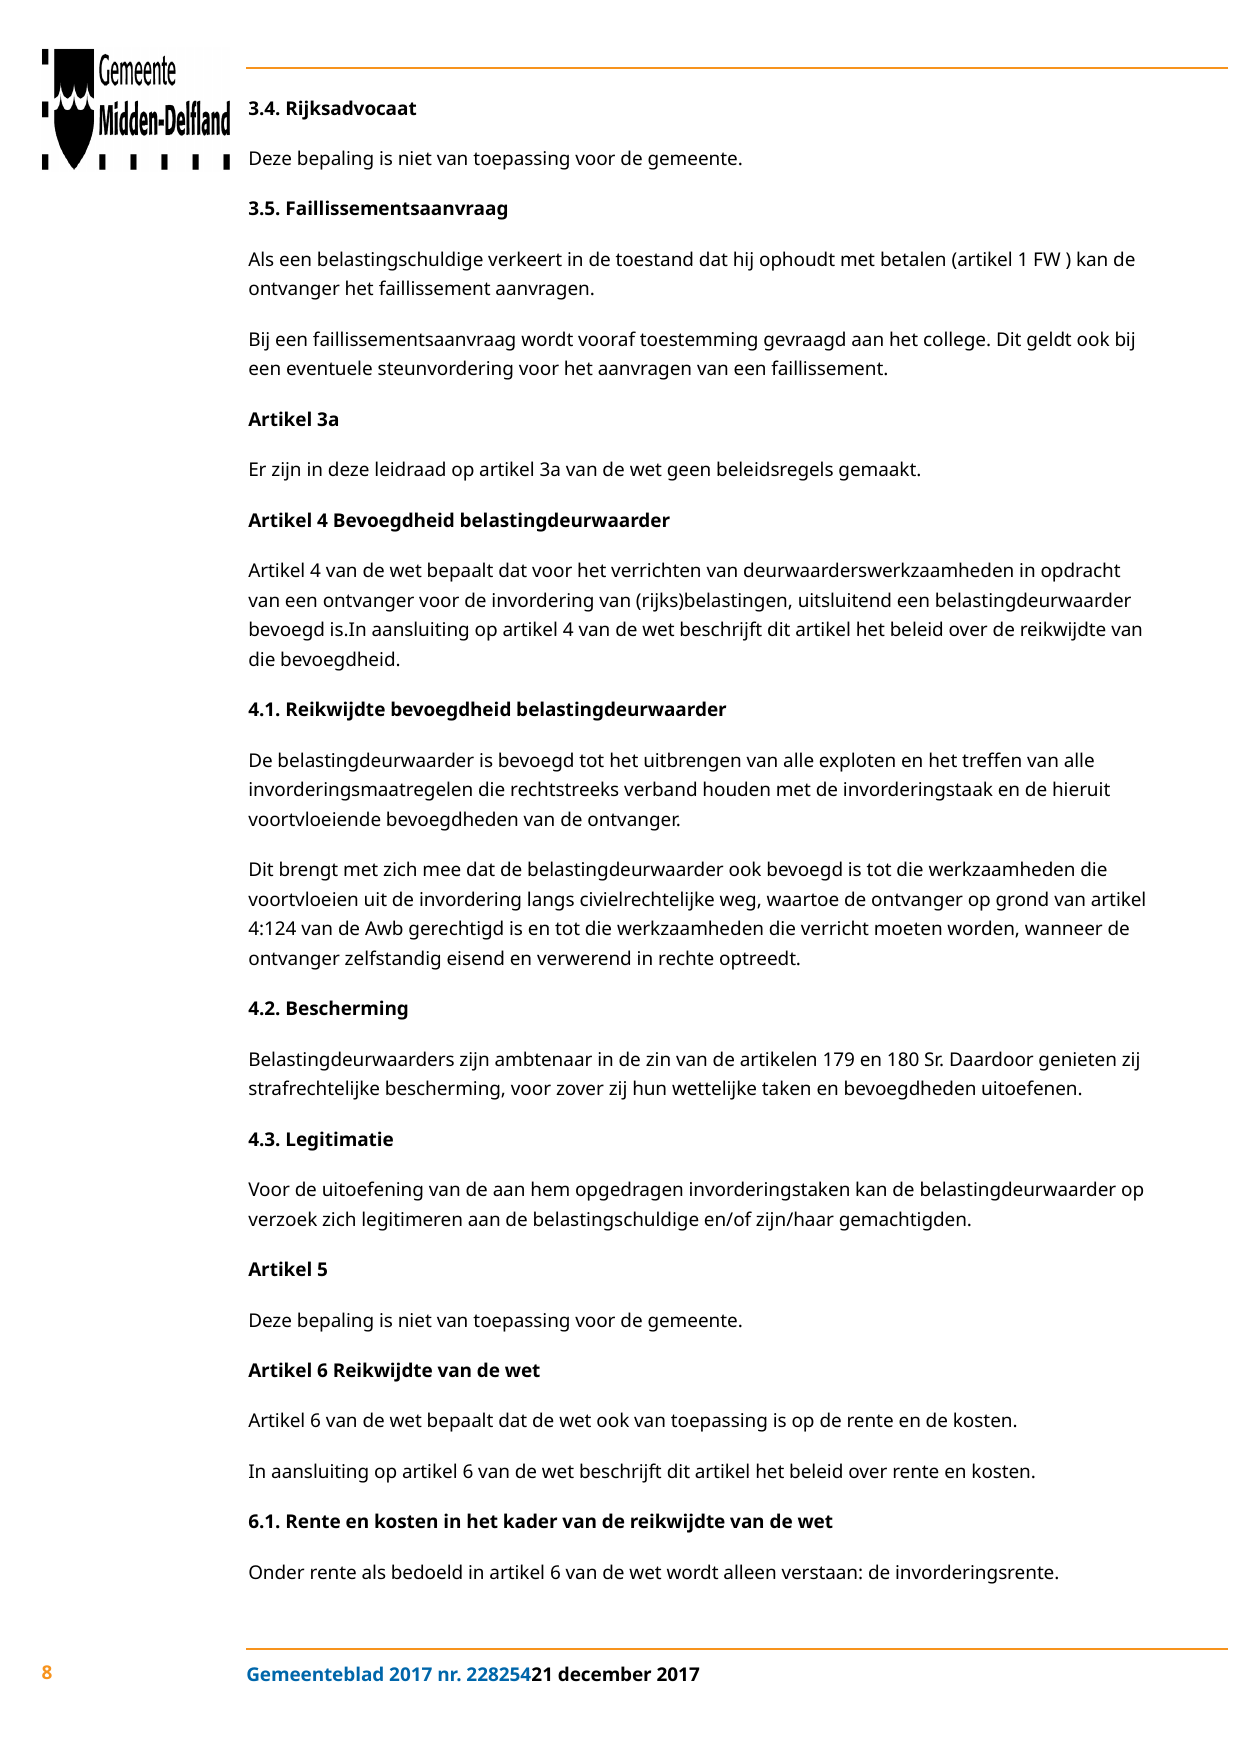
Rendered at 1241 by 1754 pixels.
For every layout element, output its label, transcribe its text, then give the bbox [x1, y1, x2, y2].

text 4.1. Reikwijdte bevoegdheid belastingdeurwaarder [248, 696, 1152, 722]
text Als een belastingschuldige verkeert in de toestand dat hij ophoudt met betalen (artikel 1 FW ) kan de ontvanger het faillissement aanvragen. [248, 246, 1152, 301]
text Onder rente als bedoeld in artikel 6 van de wet wordt alleen verstaan: de invorderingsrente. [248, 1559, 1152, 1585]
text 4.2. Bescherming [248, 996, 1152, 1021]
text Dit brengt met zich mee dat de belastingdeurwaarder ook bevoegd is tot die werkzaamheden die voortvloeien uit de invordering langs civielrechtelijke weg, waartoe de ontvanger op grond van artikel 4:124 van de Awb gerechtigd is en tot die werkzaamheden die verricht moeten worden, wanneer de ontvanger zelfstandig eisend en verwerend in rechte optreedt. [248, 856, 1152, 971]
text Artikel 6 van de wet bepaalt dat de wet ook van toepassing is op de rente en de kosten. [248, 1408, 1152, 1433]
text 6.1. Rente en kosten in het kader van de reikwijdte van de wet [248, 1508, 1152, 1534]
text Er zijn in deze leidraad op artikel 3a van de wet geen beleidsregels gemaakt. [248, 456, 1152, 482]
text Belastingdeurwaarders zijn ambtenaar in de zin van de artikelen 179 en 180 Sr. Daardoor genieten zij strafrechtelijke bescherming, voor zover zij hun wettelijke taken en bevoegdheden uitoefenen. [248, 1046, 1152, 1101]
text In aansluiting op artikel 6 van de wet beschrijft dit artikel het beleid over rente en kosten. [248, 1458, 1152, 1484]
text 3.4. Rijksadvocaat [248, 95, 1152, 121]
text 3.5. Faillissementsaanvraag [248, 196, 1152, 221]
text Bij een faillissementsaanvraag wordt vooraf toestemming gevraagd aan het college. Dit geldt ook bij een eventuele steunvordering voor het aanvragen van een faillissement. [248, 326, 1152, 381]
text Artikel 5 [248, 1256, 1152, 1282]
text 4.3. Legitimatie [248, 1126, 1152, 1152]
text Voor de uitoefening van de aan hem opgedragen invorderingstaken kan de belastingdeurwaarder op verzoek zich legitimeren aan de belastingschuldige en/of zijn/haar gemachtigden. [248, 1176, 1152, 1232]
text Artikel 6 Reikwijdte van de wet [248, 1357, 1152, 1383]
text Deze bepaling is niet van toepassing voor de gemeente. [248, 1307, 1152, 1333]
text Deze bepaling is niet van toepassing voor de gemeente. [248, 145, 1152, 171]
picture [41, 47, 231, 172]
text Artikel 3a [248, 406, 1152, 432]
text De belastingdeurwaarder is bevoegd tot het uitbrengen van alle exploten en het treffen van alle invorderingsmaatregelen die rechtstreeks verband houden met de invorderingstaak en de hieruit voortvloeiende bevoegdheden van de ontvanger. [248, 747, 1152, 832]
text Artikel 4 van de wet bepaalt dat voor het verrichten van deurwaarderswerkzaamheden in opdracht van een ontvanger voor de invordering van (rijks)belastingen, uitsluitend een belastingdeurwaarder bevoegd is.In aansluiting op artikel 4 van de wet beschrijft dit artikel het beleid over de reikwijdte van die bevoegdheid. [248, 557, 1152, 672]
text Artikel 4 Bevoegdheid belastingdeurwaarder [248, 507, 1152, 533]
